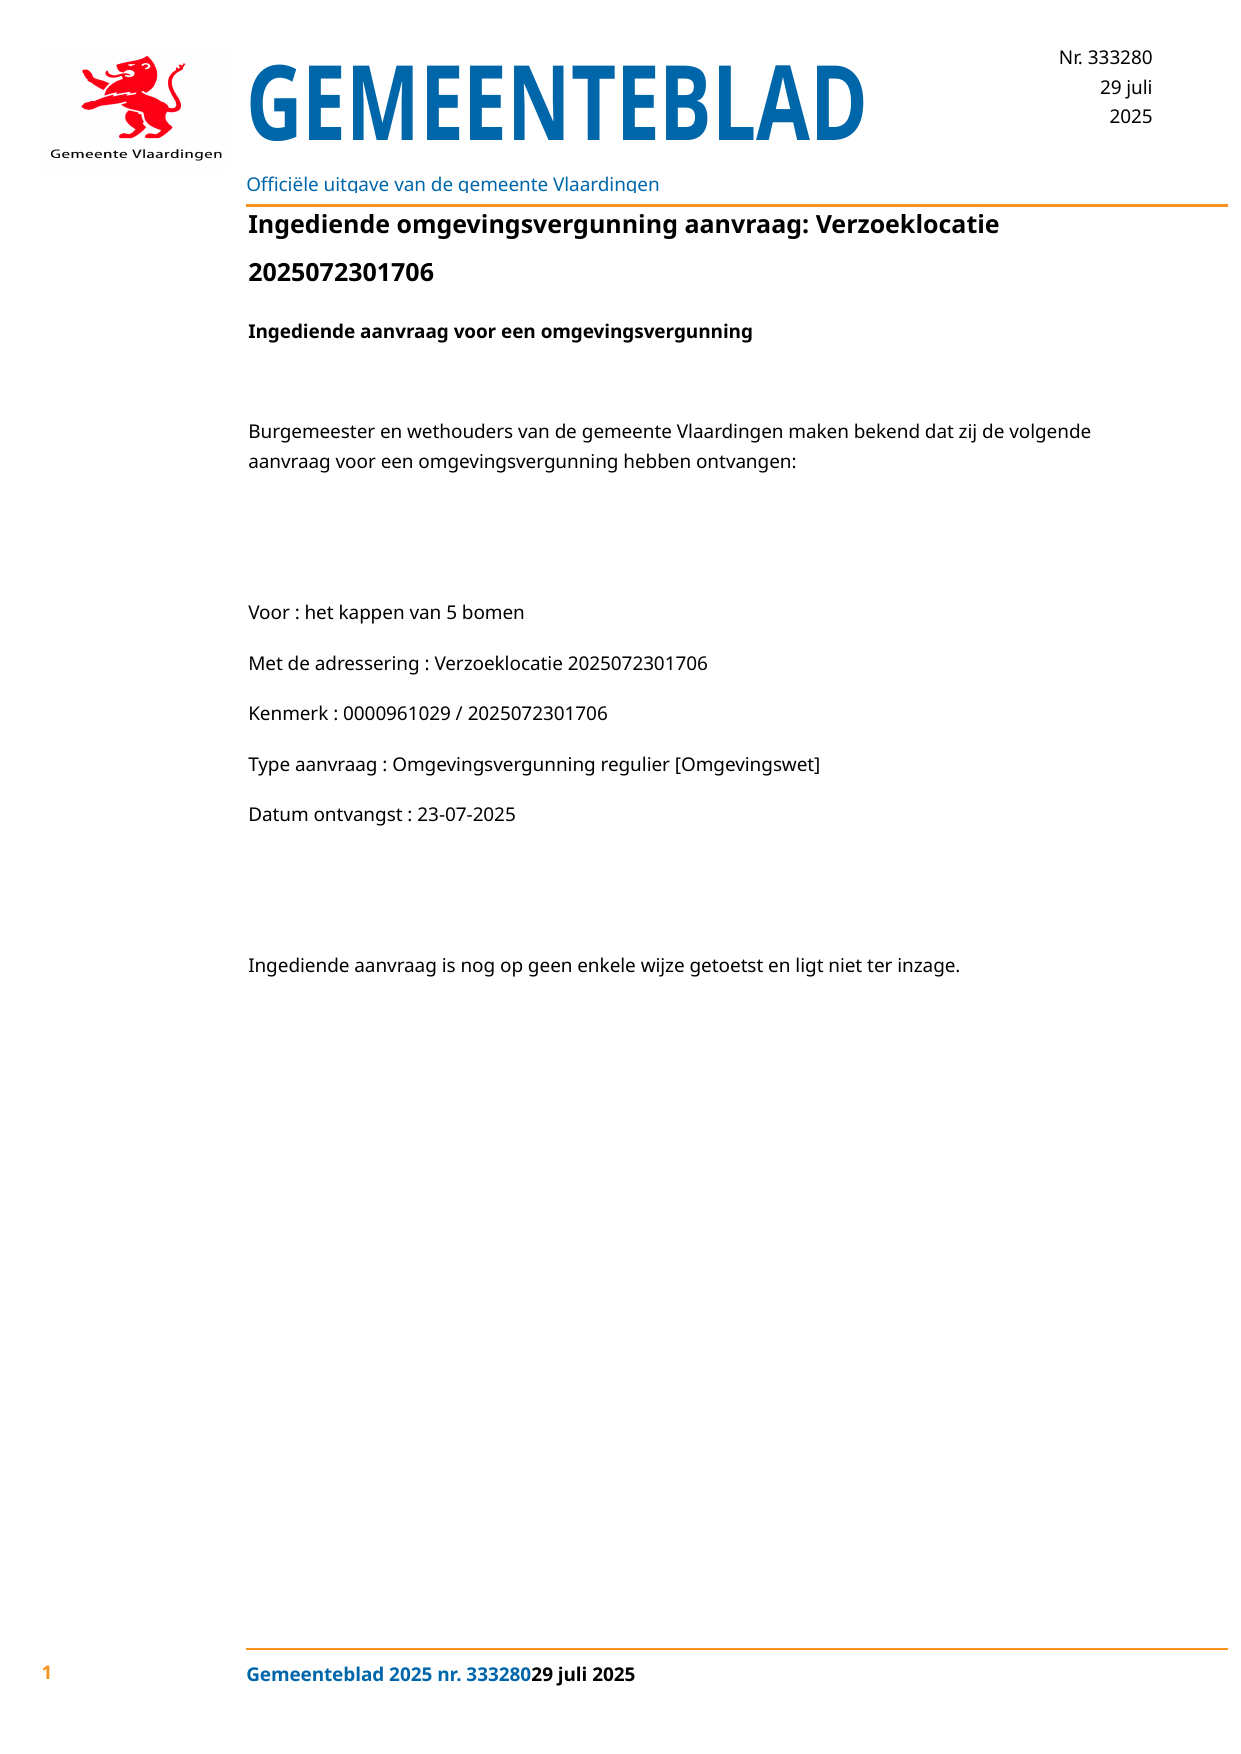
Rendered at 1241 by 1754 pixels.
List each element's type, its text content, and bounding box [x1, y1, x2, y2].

text Kenmerk : 0000961029 / 2025072301706 [248, 700, 1152, 726]
picture [41, 47, 231, 172]
text Voor : het kappen van 5 bomen [248, 599, 1152, 625]
text Ingediende aanvraag voor een omgevingsvergunning [248, 318, 1152, 344]
text Ingediende aanvraag is nog op geen enkele wijze getoetst en ligt niet ter inzage. [248, 952, 1152, 978]
text Type aanvraag : Omgevingsvergunning regulier [Omgevingswet] [248, 751, 1152, 777]
text Burgemeester en wethouders van de gemeente Vlaardingen maken bekend dat zij de volgende aanvraag voor een omgevingsvergunning hebben ontvangen: [248, 419, 1152, 474]
text Met de adressering : Verzoeklocatie 2025072301706 [248, 650, 1152, 676]
text Datum ontvangst : 23-07-2025 [248, 801, 1152, 827]
text Ingediende omgevingsvergunning aanvraag: Verzoeklocatie 2025072301706 [248, 207, 1152, 288]
